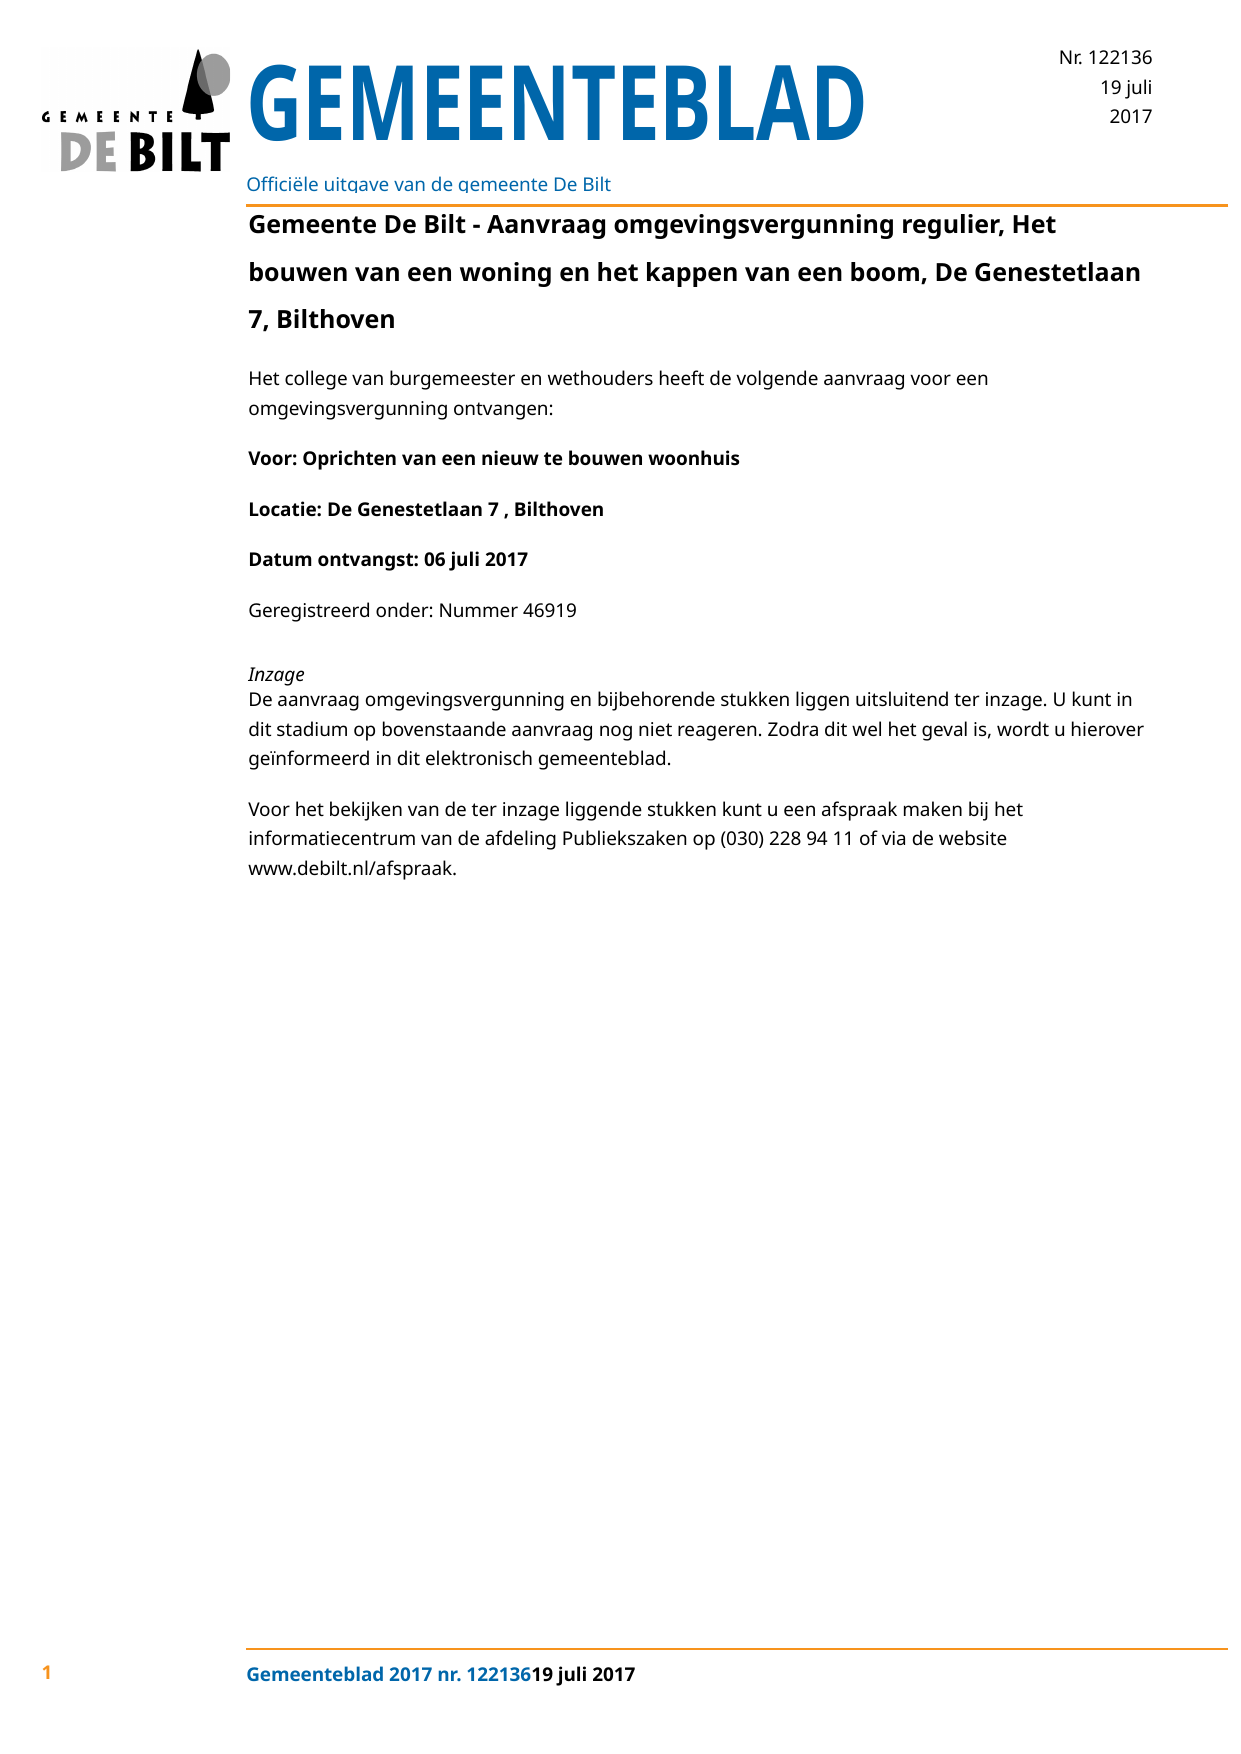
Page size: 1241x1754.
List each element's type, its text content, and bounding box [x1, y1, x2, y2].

text Locatie: De Genestetlaan 7 , Bilthoven [248, 496, 1152, 522]
text De aanvraag omgevingsvergunning en bijbehorende stukken liggen uitsluitend ter inzage. U kunt in dit stadium op bovenstaande aanvraag nog niet reageren. Zodra dit wel het geval is, wordt u hierover geïnformeerd in dit elektronisch gemeenteblad. [248, 686, 1152, 771]
text Het college van burgemeester en wethouders heeft de volgende aanvraag voor een omgevingsvergunning ontvangen: [248, 366, 1152, 421]
text Voor het bekijken van de ter inzage liggende stukken kunt u een afspraak maken bij het informatiecentrum van de afdeling Publiekszaken op (030) 228 94 11 of via de website www.debilt.nl/afspraak. [248, 796, 1152, 881]
text Gemeente De Bilt - Aanvraag omgevingsvergunning regulier, Het bouwen van een woning en het kappen van een boom, De Genestetlaan 7, Bilthoven [248, 207, 1152, 336]
text Inzage [248, 661, 1152, 686]
text Geregistreerd onder: Nummer 46919 [248, 597, 1152, 622]
text Datum ontvangst: 06 juli 2017 [248, 546, 1152, 572]
text Voor: Oprichten van een nieuw te bouwen woonhuis [248, 446, 1152, 471]
picture [41, 47, 231, 172]
